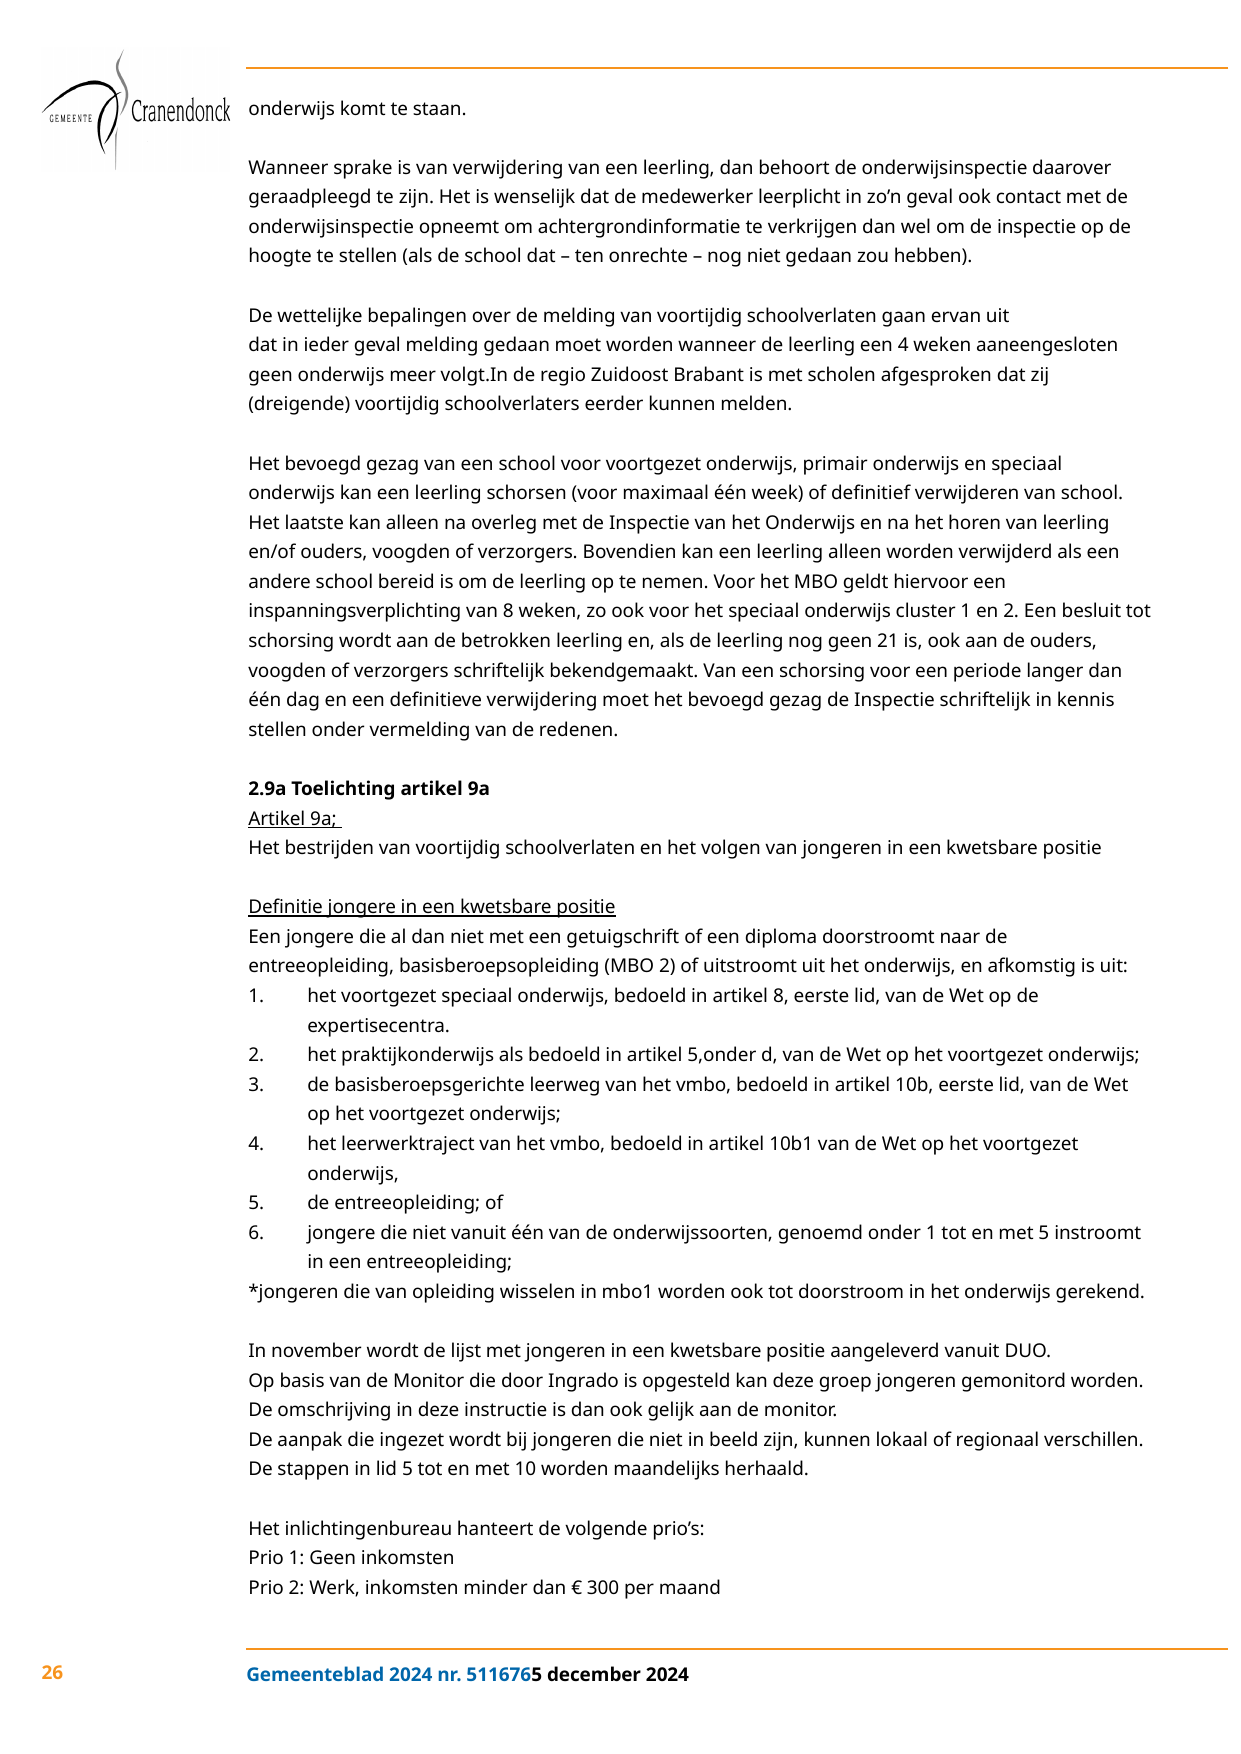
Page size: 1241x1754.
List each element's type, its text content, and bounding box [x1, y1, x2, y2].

list het voortgezet speciaal onderwijs, bedoeld in artikel 8, eerste lid, van de Wet op de expertisecentra. [248, 982, 1152, 1038]
list de basisberoepsgerichte leerweg van het vmbo, bedoeld in artikel 10b, eerste lid, van de Wet op het voortgezet onderwijs; [248, 1071, 1152, 1126]
text *jongeren die van opleiding wisselen in mbo1 worden ook tot doorstroom in het onderwijs gerekend. [248, 1278, 1152, 1304]
list het leerwerktraject van het vmbo, bedoeld in artikel 10b1 van de Wet op het voortgezet onderwijs, [248, 1130, 1152, 1186]
text Artikel 9a; [248, 805, 1152, 831]
text Op basis van de Monitor die door Ingrado is opgesteld kan deze groep jongeren gemonitord worden. [248, 1367, 1152, 1393]
text De wettelijke bepalingen over de melding van voortijdig schoolverlaten gaan ervan uit [248, 302, 1152, 328]
text Een jongere die al dan niet met een getuigschrift of een diploma doorstroomt naar de entreeopleiding, basisberoepsopleiding (MBO 2) of uitstroomt uit het onderwijs, en afkomstig is uit: [248, 923, 1152, 978]
list jongere die niet vanuit één van de onderwijssoorten, genoemd onder 1 tot en met 5 instroomt in een entreeopleiding; [248, 1219, 1152, 1274]
text Wanneer sprake is van verwijdering van een leerling, dan behoort de onderwijsinspectie daarover geraadpleegd te zijn. Het is wenselijk dat de medewerker leerplicht in zo’n geval ook contact met de onderwijsinspectie opneemt om achtergrondinformatie te verkrijgen dan wel om de inspectie op de hoogte te stellen (als de school dat – ten onrechte – nog niet gedaan zou hebben). [248, 154, 1152, 268]
text onderwijs komt te staan. [248, 95, 1152, 121]
text De aanpak die ingezet wordt bij jongeren die niet in beeld zijn, kunnen lokaal of regionaal verschillen. De stappen in lid 5 tot en met 10 worden maandelijks herhaald. [248, 1426, 1152, 1481]
text Het bestrijden van voortijdig schoolverlaten en het volgen van jongeren in een kwetsbare positie [248, 834, 1152, 860]
text Prio 2: Werk, inkomsten minder dan € 300 per maand [248, 1574, 1152, 1600]
picture [41, 47, 231, 172]
text Het inlichtingenbureau hanteert de volgende prio’s: [248, 1515, 1152, 1541]
text 2.9a Toelichting artikel 9a [248, 775, 1152, 801]
text Het bevoegd gezag van een school voor voortgezet onderwijs, primair onderwijs en speciaal onderwijs kan een leerling schorsen (voor maximaal één week) of definitief verwijderen van school. Het laatste kan alleen na overleg met de Inspectie van het Onderwijs en na het horen van leerling en/of ouders, voogden of verzorgers. Bovendien kan een leerling alleen worden verwijderd als een andere school bereid is om de leerling op te nemen. Voor het MBO geldt hiervoor een inspanningsverplichting van 8 weken, zo ook voor het speciaal onderwijs cluster 1 en 2. Een besluit tot schorsing wordt aan de betrokken leerling en, als de leerling nog geen 21 is, ook aan de ouders, voogden of verzorgers schriftelijk bekendgemaakt. Van een schorsing voor een periode langer dan één dag en een definitieve verwijdering moet het bevoegd gezag de Inspectie schriftelijk in kennis stellen onder vermelding van de redenen. [248, 450, 1152, 742]
text De omschrijving in deze instructie is dan ook gelijk aan de monitor. [248, 1396, 1152, 1422]
text Prio 1: Geen inkomsten [248, 1544, 1152, 1570]
text Definitie jongere in een kwetsbare positie [248, 893, 1152, 919]
text dat in ieder geval melding gedaan moet worden wanneer de leerling een 4 weken aaneengesloten geen onderwijs meer volgt.In de regio Zuidoost Brabant is met scholen afgesproken dat zij (dreigende) voortijdig schoolverlaters eerder kunnen melden. [248, 331, 1152, 416]
list de entreeopleiding; of [248, 1189, 1152, 1215]
list het praktijkonderwijs als bedoeld in artikel 5,onder d, van de Wet op het voortgezet onderwijs; [248, 1041, 1152, 1067]
text In november wordt de lijst met jongeren in een kwetsbare positie aangeleverd vanuit DUO. [248, 1337, 1152, 1363]
